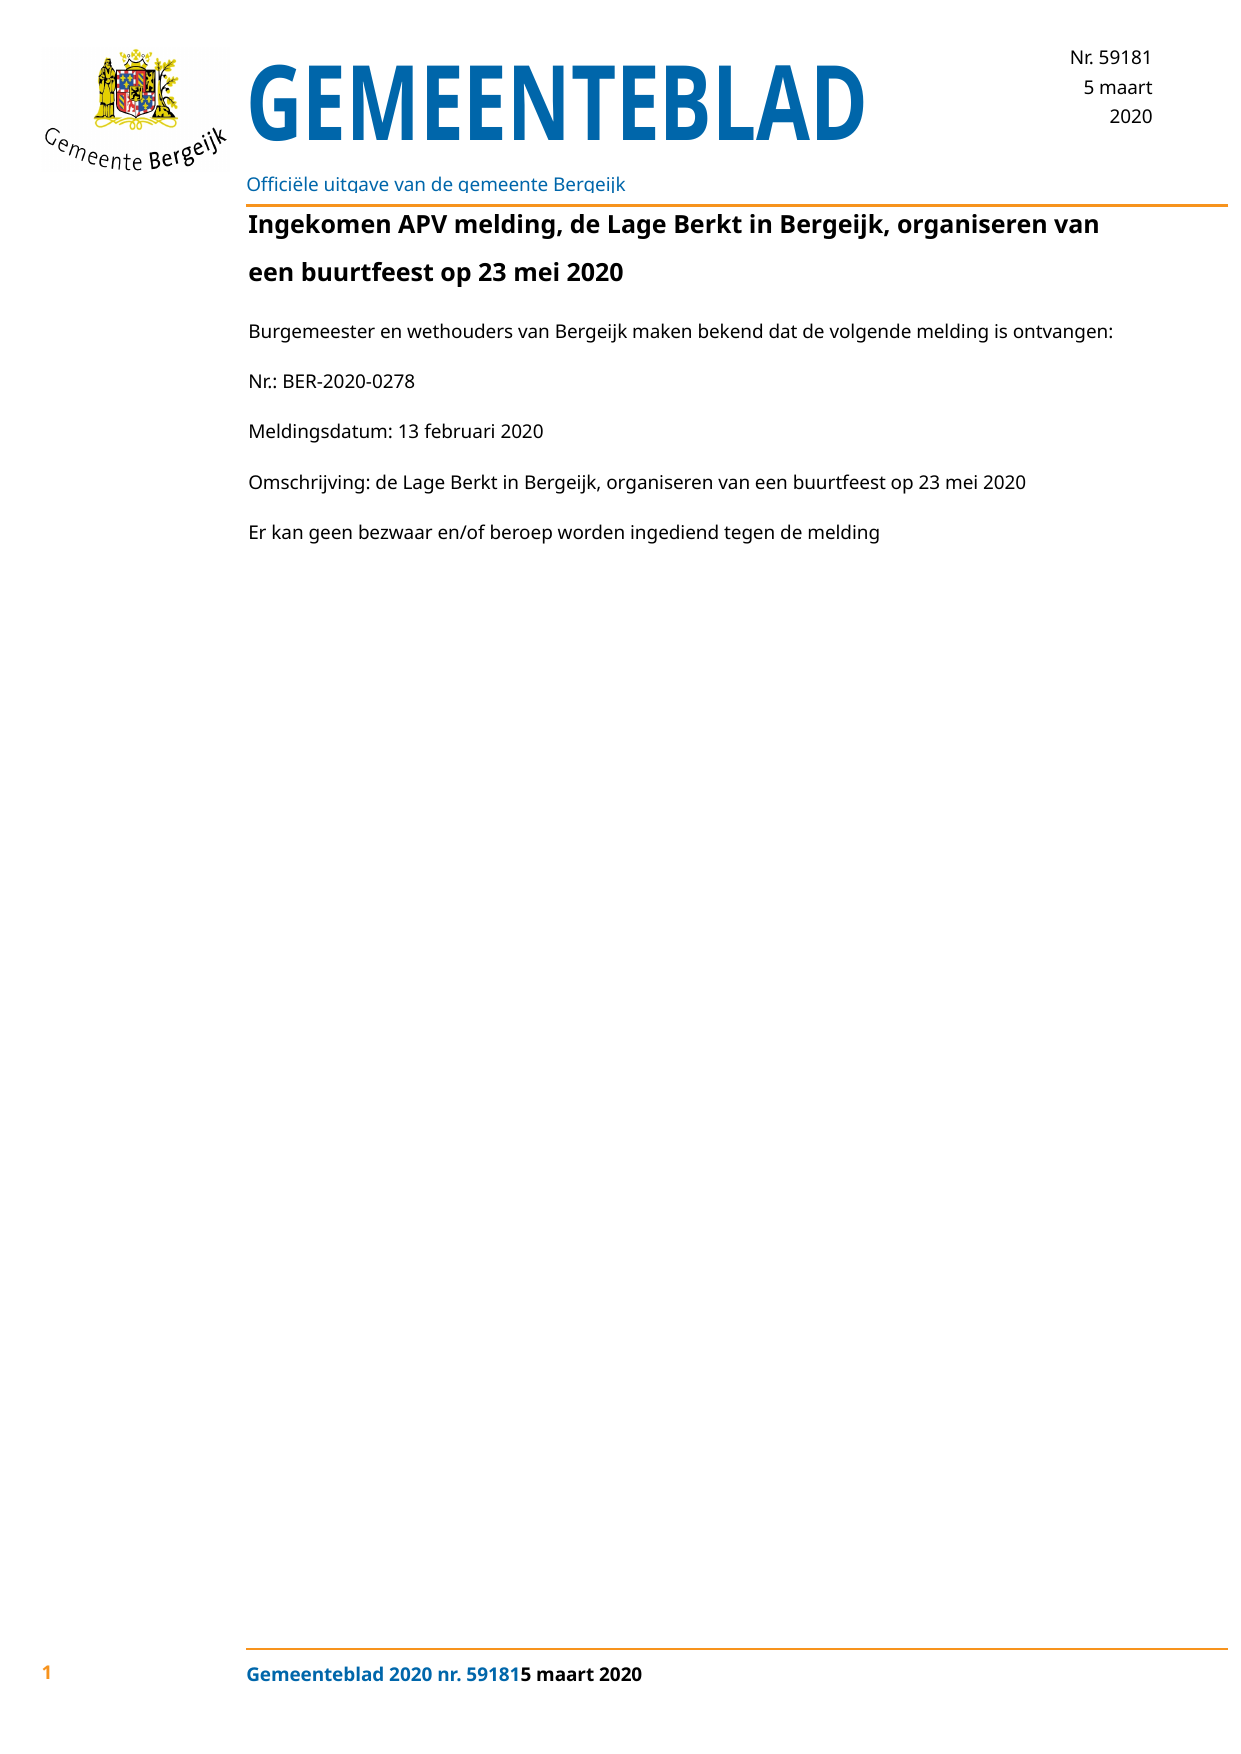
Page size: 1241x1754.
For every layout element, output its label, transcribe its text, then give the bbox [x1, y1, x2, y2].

text Er kan geen bezwaar en/of beroep worden ingediend tegen de melding [248, 519, 1152, 545]
text Burgemeester en wethouders van Bergeijk maken bekend dat de volgende melding is ontvangen: [248, 318, 1152, 344]
picture [41, 47, 231, 172]
text Meldingsdatum: 13 februari 2020 [248, 419, 1152, 444]
text Nr.: BER-2020-0278 [248, 368, 1152, 394]
text Omschrijving: de Lage Berkt in Bergeijk, organiseren van een buurtfeest op 23 mei 2020 [248, 469, 1152, 495]
text Ingekomen APV melding, de Lage Berkt in Bergeijk, organiseren van een buurtfeest op 23 mei 2020 [248, 207, 1152, 288]
